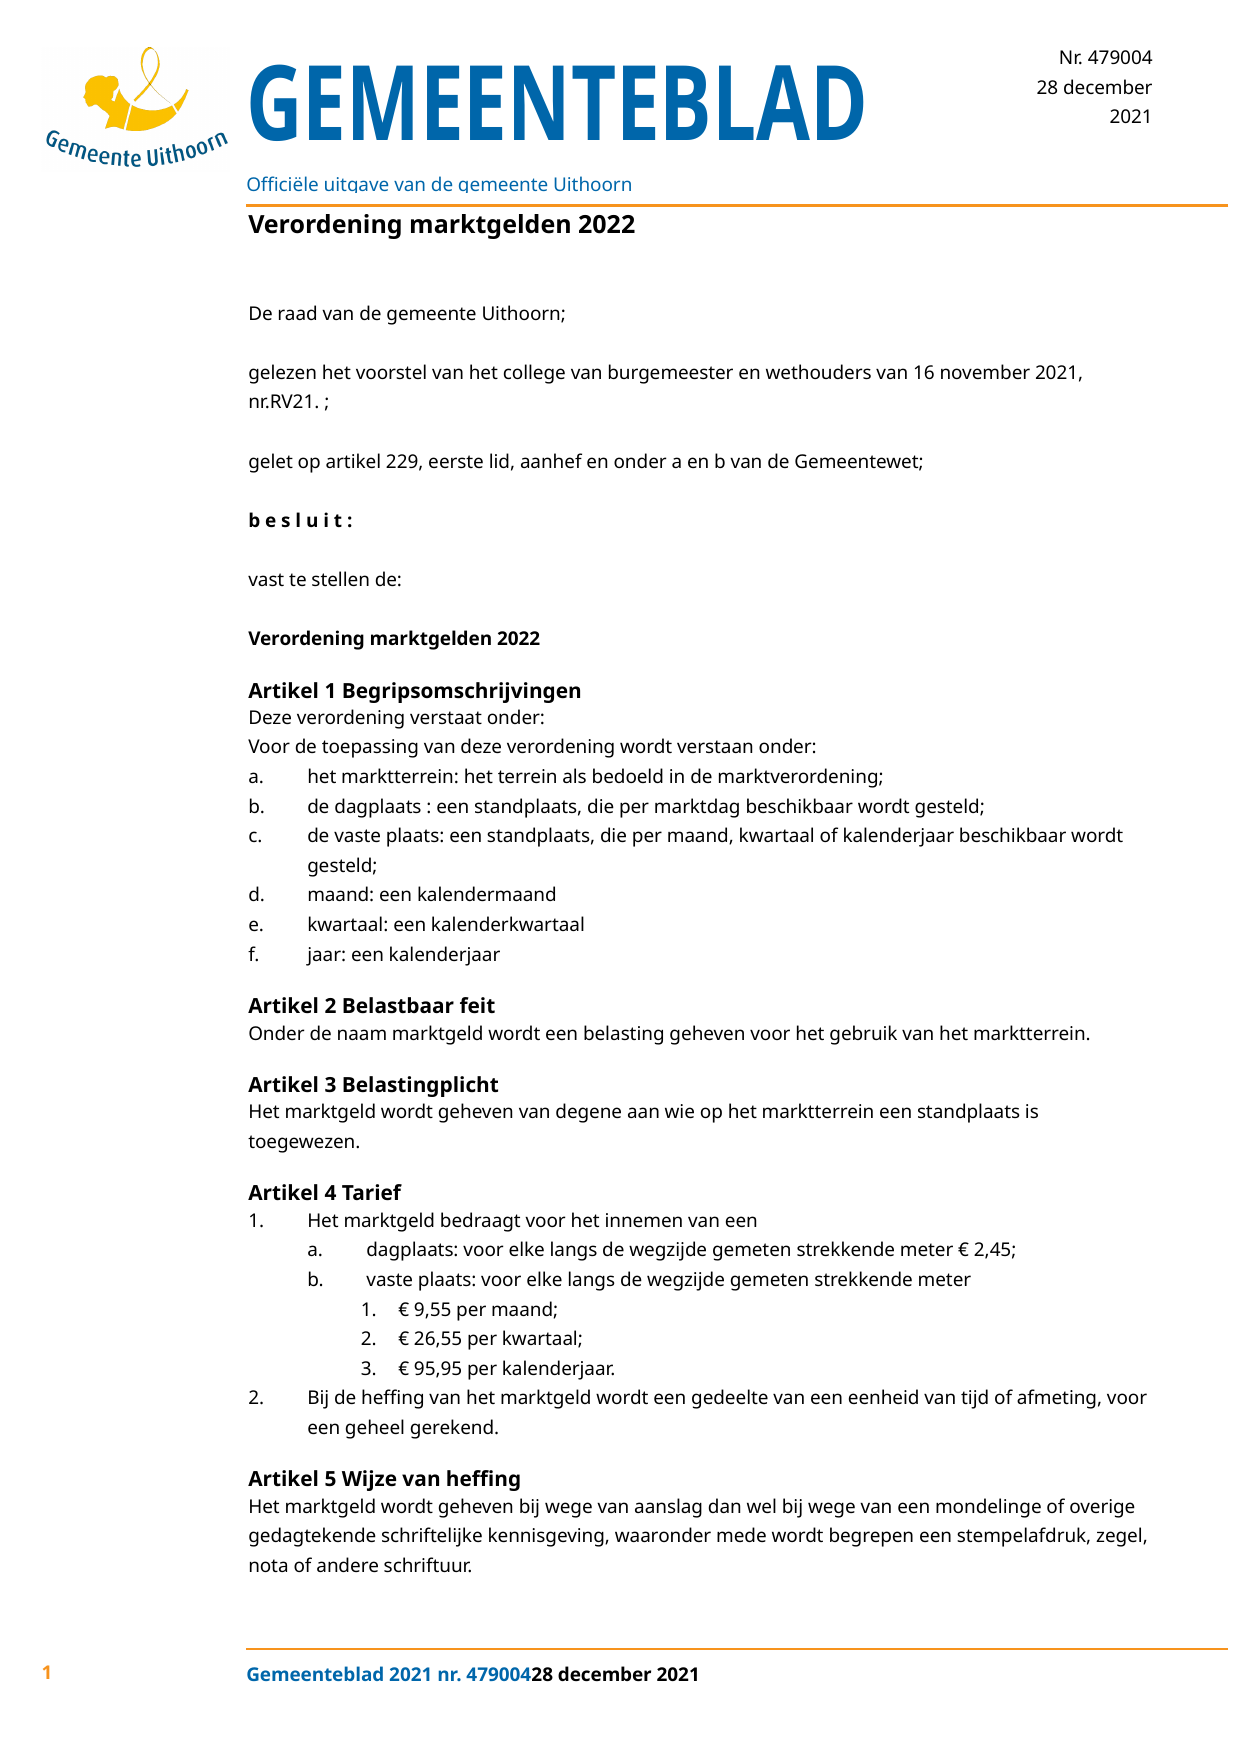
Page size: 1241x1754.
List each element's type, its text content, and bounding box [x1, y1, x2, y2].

text Verordening marktgelden 2022 [248, 207, 1152, 241]
text vast te stellen de: [248, 566, 1152, 592]
text Verordening marktgelden 2022 [248, 625, 1152, 651]
list vaste plaats: voor elke langs de wegzijde gemeten strekkende meter [307, 1266, 1152, 1292]
text Artikel 2 Belastbaar feit [248, 991, 1152, 1020]
list de dagplaats : een standplaats, die per marktdag beschikbaar wordt gesteld; [248, 793, 1152, 819]
list kwartaal: een kalenderkwartaal [248, 911, 1152, 937]
list maand: een kalendermaand [248, 882, 1152, 907]
list € 26,55 per kwartaal; [361, 1325, 1152, 1351]
text Artikel 1 Begripsomschrijvingen [248, 676, 1152, 704]
text gelet op artikel 229, eerste lid, aanhef en onder a en b van de Gemeentewet; [248, 448, 1152, 473]
text Artikel 4 Tarief [248, 1178, 1152, 1207]
text Artikel 3 Belastingplicht [248, 1070, 1152, 1098]
text De raad van de gemeente Uithoorn; [248, 300, 1152, 326]
text Artikel 5 Wijze van heffing [248, 1464, 1152, 1493]
text gelezen het voorstel van het college van burgemeester en wethouders van 16 november 2021, nr.RV21. ; [248, 359, 1152, 414]
text Onder de naam marktgeld wordt een belasting geheven voor het gebruik van het marktterrein. [248, 1020, 1152, 1045]
text Het marktgeld wordt geheven bij wege van aanslag dan wel bij wege van een mondelinge of overige gedagtekende schriftelijke kennisgeving, waaronder mede wordt begrepen een stempelafdruk, zegel, nota of andere schriftuur. [248, 1493, 1152, 1578]
list de vaste plaats: een standplaats, die per maand, kwartaal of kalenderjaar beschikbaar wordt gesteld; [248, 822, 1152, 878]
list Het marktgeld bedraagt voor het innemen van een [248, 1207, 1152, 1233]
list Bij de heffing van het marktgeld wordt een gedeelte van een eenheid van tijd of afmeting, voor een geheel gerekend. [248, 1384, 1152, 1440]
picture [41, 47, 231, 172]
text Het marktgeld wordt geheven van degene aan wie op het marktterrein een standplaats is toegewezen. [248, 1098, 1152, 1154]
list € 9,55 per maand; [361, 1296, 1152, 1321]
list het marktterrein: het terrein als bedoeld in de marktverordening; [248, 763, 1152, 789]
list jaar: een kalenderjaar [248, 941, 1152, 967]
list € 95,95 per kalenderjaar. [361, 1355, 1152, 1381]
list dagplaats: voor elke langs de wegzijde gemeten strekkende meter € 2,45; [307, 1237, 1152, 1262]
text Voor de toepassing van deze verordening wordt verstaan onder: [248, 734, 1152, 759]
text Deze verordening verstaat onder: [248, 704, 1152, 730]
text b e s l u i t : [248, 507, 1152, 533]
